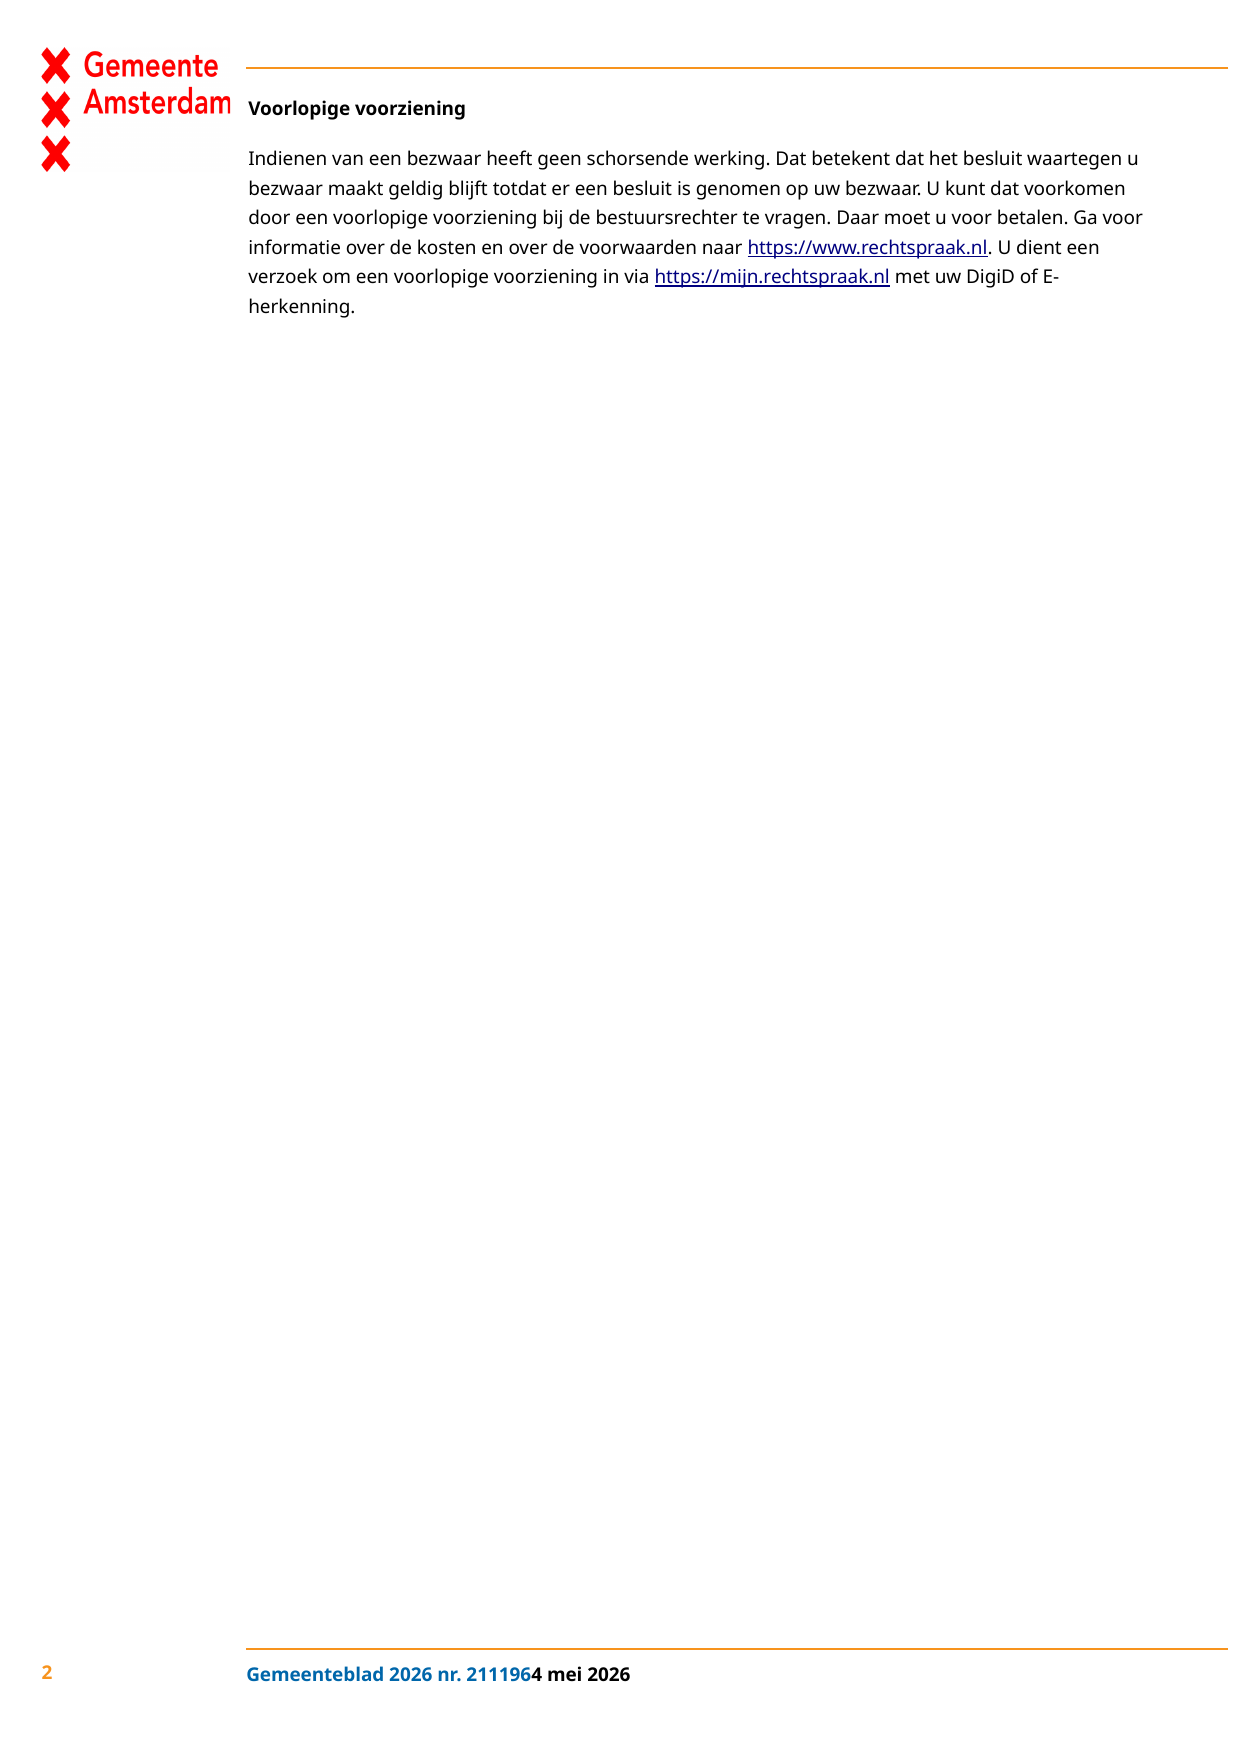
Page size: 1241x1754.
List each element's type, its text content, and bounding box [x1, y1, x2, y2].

text Voorlopige voorziening [248, 95, 1152, 121]
text Indienen van een bezwaar heeft geen schorsende werking. Dat betekent dat het besluit waartegen u bezwaar maakt geldig blijft totdat er een besluit is genomen op uw bezwaar. U kunt dat voorkomen door een voorlopige voorziening bij de bestuursrechter te vragen. Daar moet u voor betalen. Ga voor informatie over de kosten en over de voorwaarden naar https://www.rechtspraak.nl. U dient een verzoek om een voorlopige voorziening in via https://mijn.rechtspraak.nl met uw DigiD of E-herkenning. [248, 145, 1152, 319]
picture [41, 47, 231, 172]
